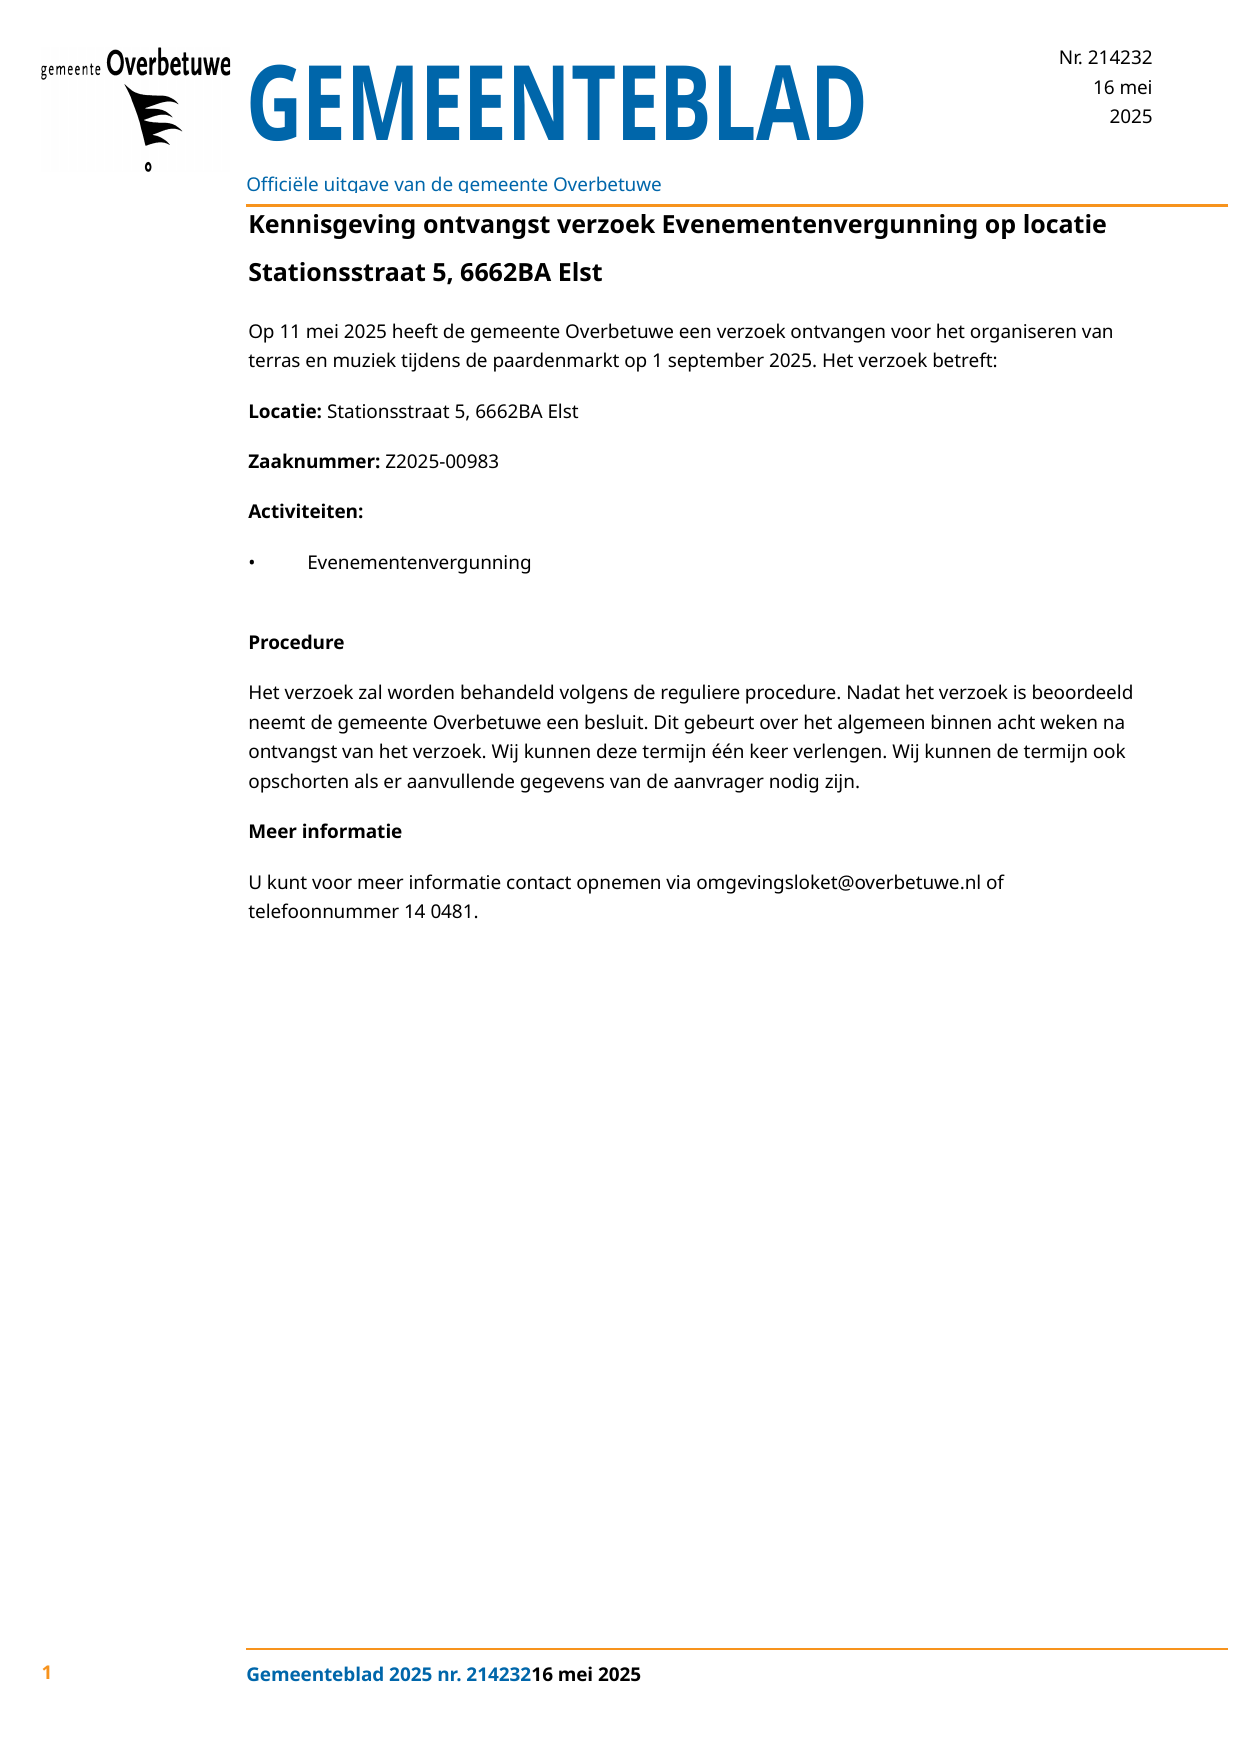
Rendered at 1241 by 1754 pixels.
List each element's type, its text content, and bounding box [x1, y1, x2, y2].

picture [41, 47, 231, 172]
text Locatie: Stationsstraat 5, 6662BA Elst [248, 398, 1152, 424]
text Zaaknummer: Z2025-00983 [248, 448, 1152, 474]
text U kunt voor meer informatie contact opnemen via omgevingsloket@overbetuwe.nl of telefoonnummer 14 0481. [248, 869, 1152, 924]
text Meer informatie [248, 819, 1152, 844]
text Procedure [248, 629, 1152, 655]
list Evenementenvergunning [248, 549, 1152, 575]
text Het verzoek zal worden behandeld volgens de reguliere procedure. Nadat het verzoek is beoordeeld neemt de gemeente Overbetuwe een besluit. Dit gebeurt over het algemeen binnen acht weken na ontvangst van het verzoek. Wij kunnen deze termijn één keer verlengen. Wij kunnen de termijn ook opschorten als er aanvullende gegevens van de aanvrager nodig zijn. [248, 679, 1152, 794]
text Activiteiten: [248, 499, 1152, 524]
text Op 11 mei 2025 heeft de gemeente Overbetuwe een verzoek ontvangen voor het organiseren van terras en muziek tijdens de paardenmarkt op 1 september 2025. Het verzoek betreft: [248, 318, 1152, 373]
text Kennisgeving ontvangst verzoek Evenementenvergunning op locatie Stationsstraat 5, 6662BA Elst [248, 207, 1152, 288]
